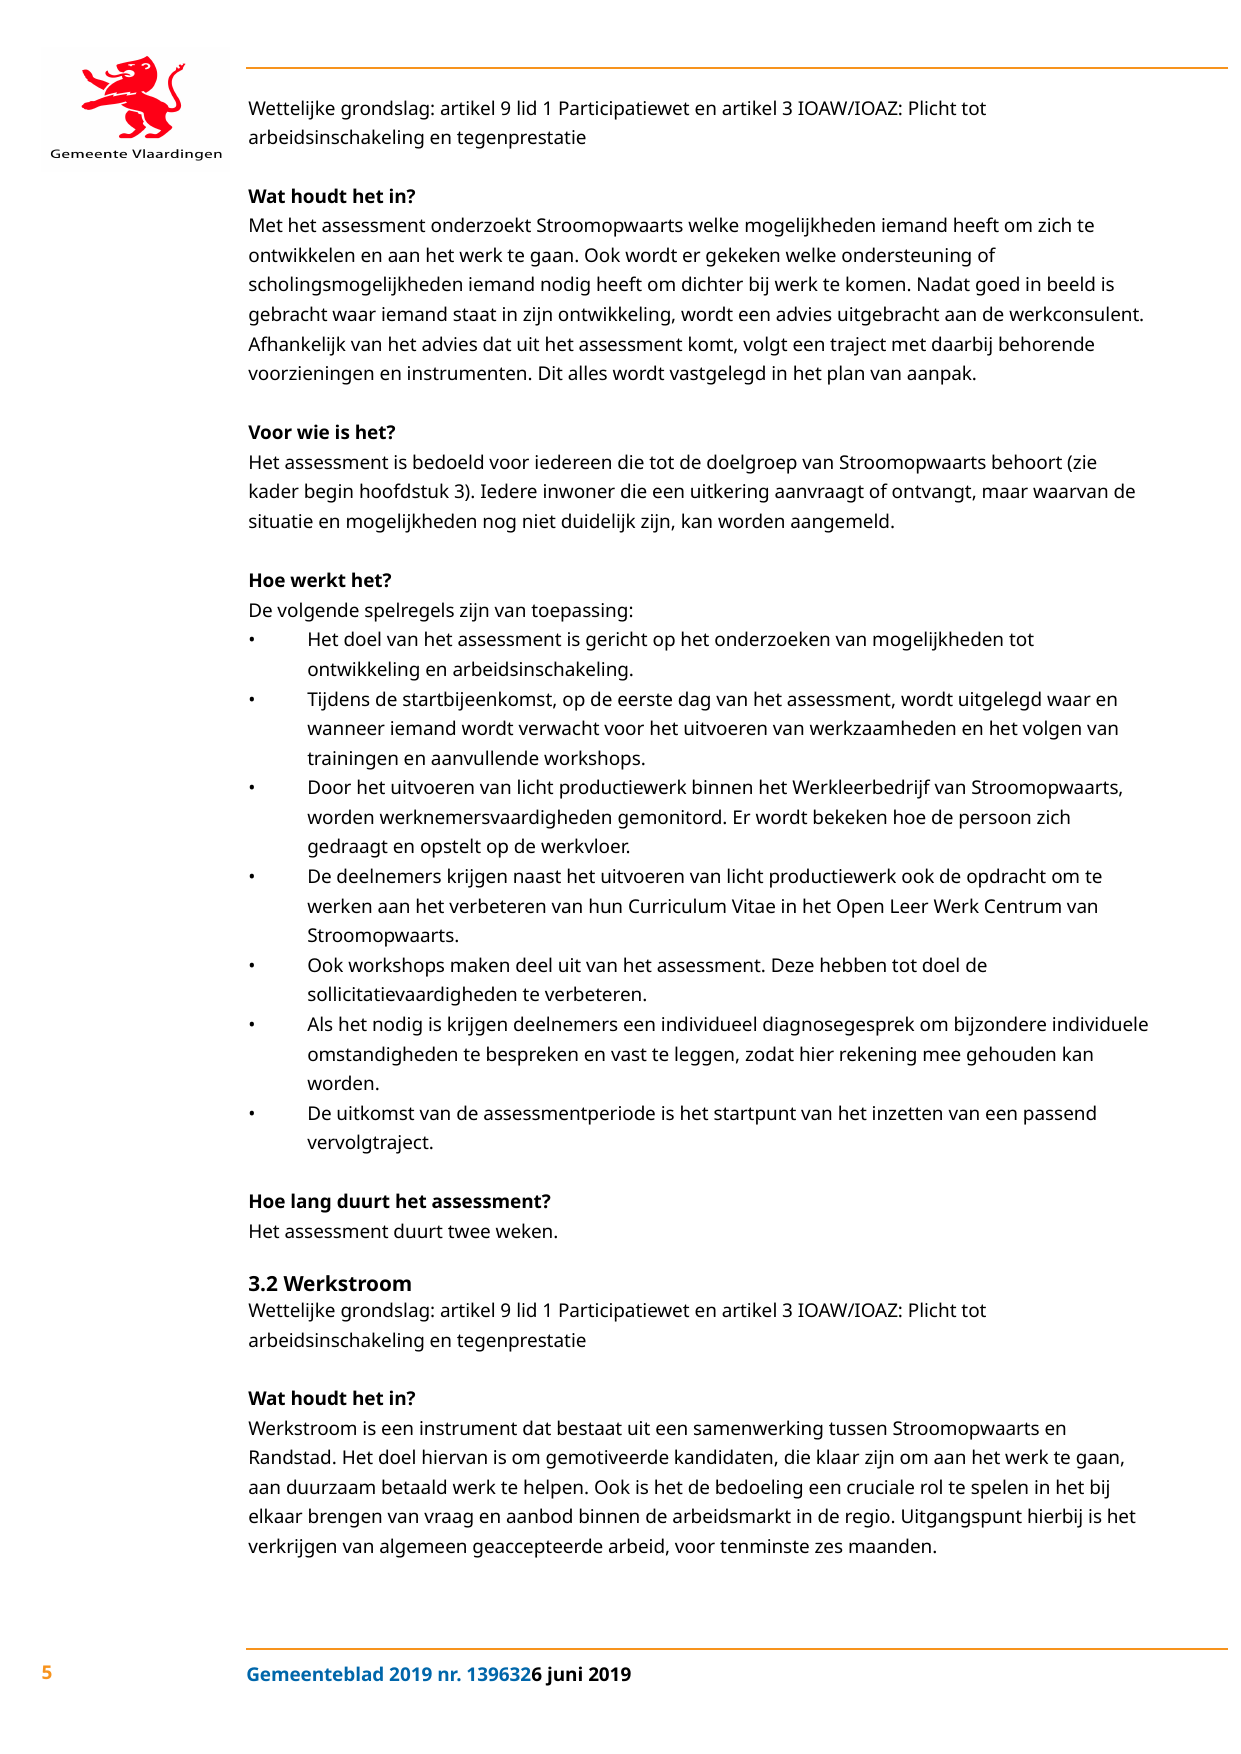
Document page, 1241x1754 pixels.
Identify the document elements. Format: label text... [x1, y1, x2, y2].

text Hoe lang duurt het assessment? [248, 1189, 1152, 1214]
text 3.2 Werkstroom [248, 1269, 1152, 1297]
text Hoe werkt het? [248, 567, 1152, 593]
list Als het nodig is krijgen deelnemers een individueel diagnosegesprek om bijzondere individuele omstandigheden te bespreken en vast te leggen, zodat hier rekening mee gehouden kan worden. [248, 1011, 1152, 1096]
text Met het assessment onderzoekt Stroomopwaarts welke mogelijkheden iemand heeft om zich te ontwikkelen en aan het werk te gaan. Ook wordt er gekeken welke ondersteuning of scholingsmogelijkheden iemand nodig heeft om dichter bij werk te komen. Nadat goed in beeld is gebracht waar iemand staat in zijn ontwikkeling, wordt een advies uitgebracht aan de werkconsulent. Afhankelijk van het advies dat uit het assessment komt, volgt een traject met daarbij behorende voorzieningen en instrumenten. Dit alles wordt vastgelegd in het plan van aanpak. [248, 212, 1152, 386]
text Wat houdt het in? [248, 1385, 1152, 1411]
text De volgende spelregels zijn van toepassing: [248, 597, 1152, 623]
list De uitkomst van de assessmentperiode is het startpunt van het inzetten van een passend vervolgtraject. [248, 1100, 1152, 1155]
list Het doel van het assessment is gericht op het onderzoeken van mogelijkheden tot ontwikkeling en arbeidsinschakeling. [248, 627, 1152, 682]
list De deelnemers krijgen naast het uitvoeren van licht productiewerk ook de opdracht om te werken aan het verbeteren van hun Curriculum Vitae in het Open Leer Werk Centrum van Stroomopwaarts. [248, 863, 1152, 948]
text Het assessment is bedoeld voor iedereen die tot de doelgroep van Stroomopwaarts behoort (zie kader begin hoofdstuk 3). Iedere inwoner die een uitkering aanvraagt of ontvangt, maar waarvan de situatie en mogelijkheden nog niet duidelijk zijn, kan worden aangemeld. [248, 449, 1152, 534]
list Door het uitvoeren van licht productiewerk binnen het Werkleerbedrijf van Stroomopwaarts, worden werknemersvaardigheden gemonitord. Er wordt bekeken hoe de persoon zich gedraagt en opstelt op de werkvloer. [248, 774, 1152, 859]
picture [41, 47, 231, 172]
list Ook workshops maken deel uit van het assessment. Deze hebben tot doel de sollicitatievaardigheden te verbeteren. [248, 952, 1152, 1007]
text Wat houdt het in? [248, 183, 1152, 209]
table_header Wettelijke grondslag: artikel 9 lid 1 Participatiewet en artikel 3 IOAW/IOAZ: Plicht tot arbeidsinschakeling en tegenprestatie [248, 1297, 1152, 1353]
text Werkstroom is een instrument dat bestaat uit een samenwerking tussen Stroomopwaarts en Randstad. Het doel hiervan is om gemotiveerde kandidaten, die klaar zijn om aan het werk te gaan, aan duurzaam betaald werk te helpen. Ook is het de bedoeling een cruciale rol te spelen in het bij elkaar brengen van vraag en aanbod binnen de arbeidsmarkt in de regio. Uitgangspunt hierbij is het verkrijgen van algemeen geaccepteerde arbeid, voor tenminste zes maanden. [248, 1415, 1152, 1559]
table_header Wettelijke grondslag: artikel 9 lid 1 Participatiewet en artikel 3 IOAW/IOAZ: Plicht tot arbeidsinschakeling en tegenprestatie [248, 95, 1152, 150]
text Voor wie is het? [248, 419, 1152, 445]
text Het assessment duurt twee weken. [248, 1218, 1152, 1244]
list Tijdens de startbijeenkomst, op de eerste dag van het assessment, wordt uitgelegd waar en wanneer iemand wordt verwacht voor het uitvoeren van werkzaamheden en het volgen van trainingen en aanvullende workshops. [248, 686, 1152, 771]
